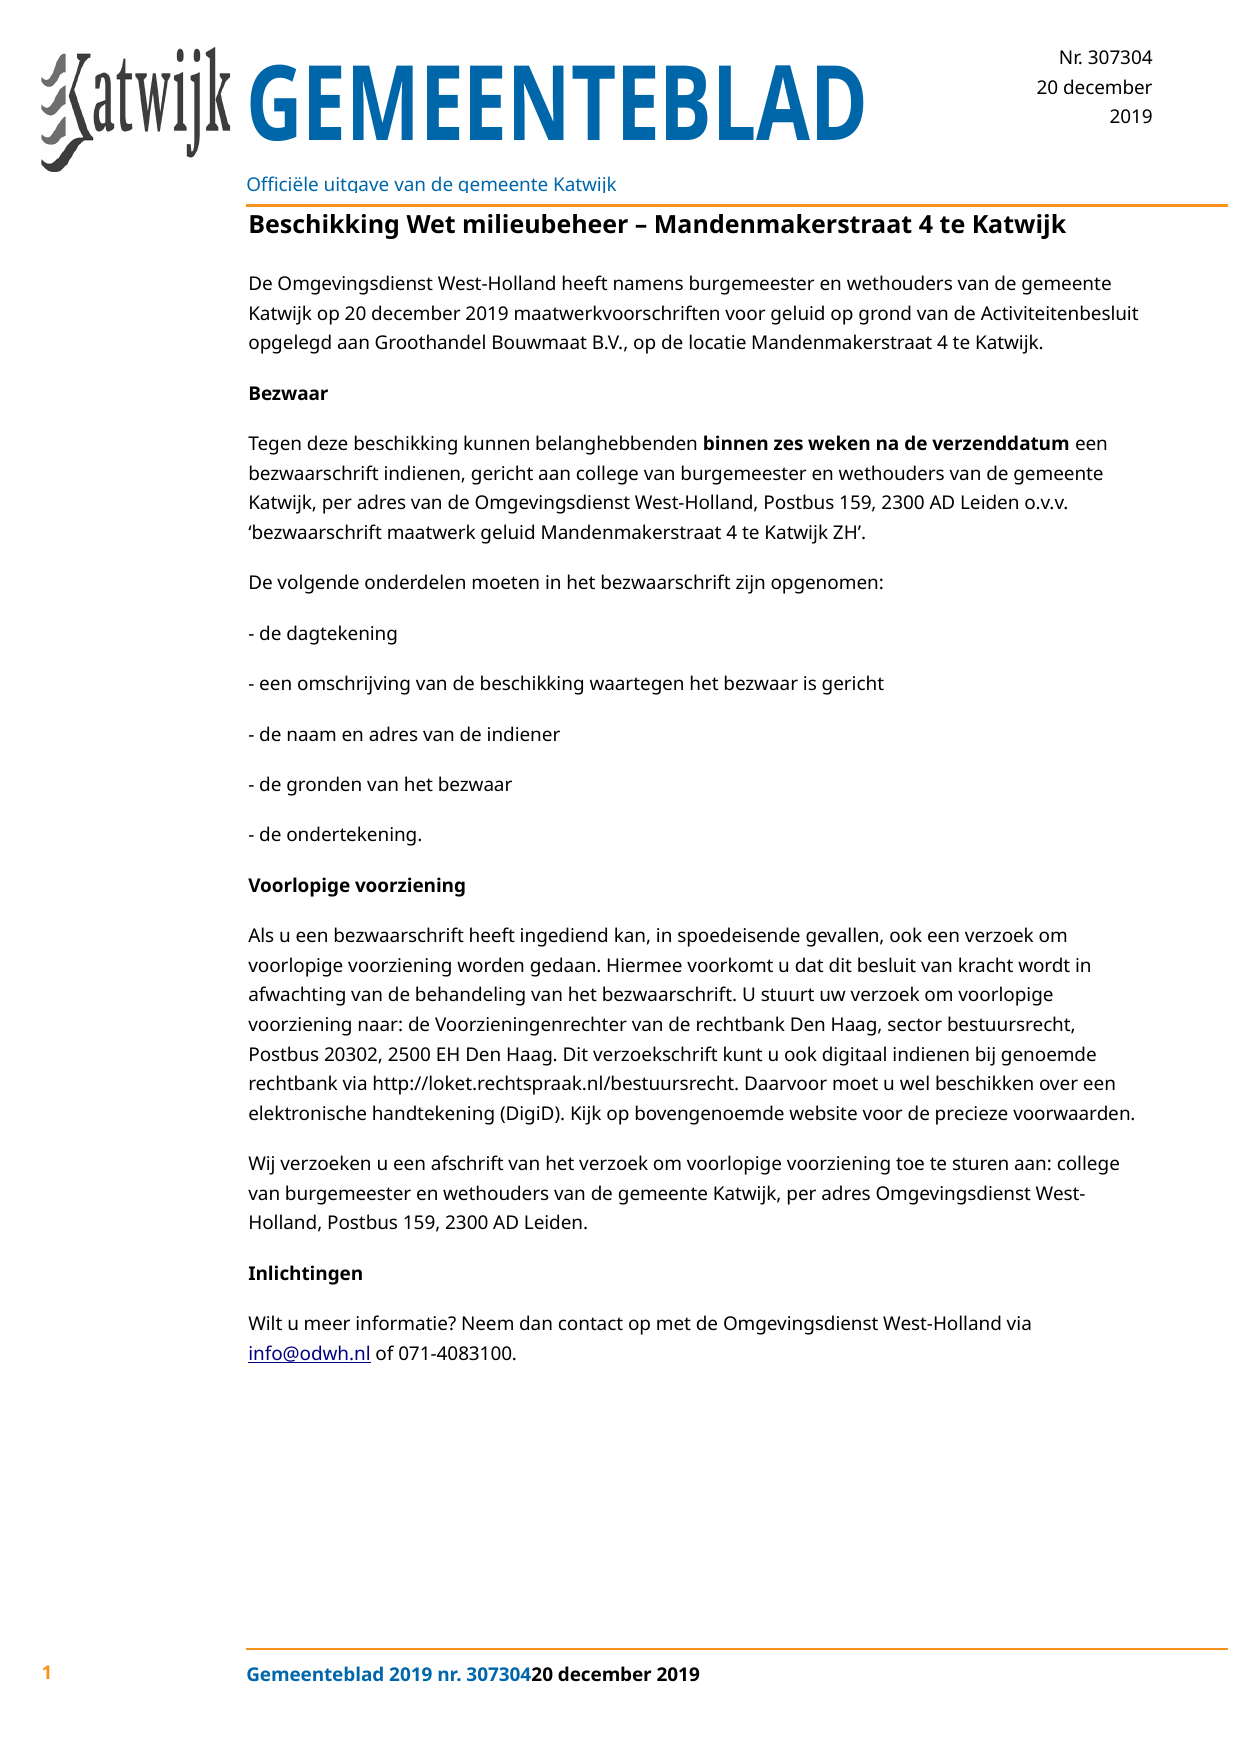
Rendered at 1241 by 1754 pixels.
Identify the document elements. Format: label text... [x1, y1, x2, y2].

text - de dagtekening [248, 620, 1152, 646]
text Wilt u meer informatie? Neem dan contact op met de Omgevingsdienst West-Holland via info@odwh.nl of 071-4083100. [248, 1310, 1152, 1366]
text Tegen deze beschikking kunnen belanghebbenden binnen zes weken na de verzenddatum een bezwaarschrift indienen, gericht aan college van burgemeester en wethouders van de gemeente Katwijk, per adres van de Omgevingsdienst West-Holland, Postbus 159, 2300 AD Leiden o.v.v. ‘bezwaarschrift maatwerk geluid Mandenmakerstraat 4 te Katwijk ZH’. [248, 430, 1152, 545]
text Voorlopige voorziening [248, 872, 1152, 898]
picture [41, 47, 231, 172]
text Als u een bezwaarschrift heeft ingediend kan, in spoedeisende gevallen, ook een verzoek om voorlopige voorziening worden gedaan. Hiermee voorkomt u dat dit besluit van kracht wordt in afwachting van de behandeling van het bezwaarschrift. U stuurt uw verzoek om voorlopige voorziening naar: de Voorzieningenrechter van de rechtbank Den Haag, sector bestuursrecht, Postbus 20302, 2500 EH Den Haag. Dit verzoekschrift kunt u ook digitaal indienen bij genoemde rechtbank via http://loket.rechtspraak.nl/bestuursrecht. Daarvoor moet u wel beschikken over een elektronische handtekening (DigiD). Kijk op bovengenoemde website voor de precieze voorwaarden. [248, 922, 1152, 1126]
text - een omschrijving van de beschikking waartegen het bezwaar is gericht [248, 670, 1152, 696]
text Bezwaar [248, 380, 1152, 406]
text Beschikking Wet milieubeheer – Mandenmakerstraat 4 te Katwijk [248, 207, 1152, 241]
text De volgende onderdelen moeten in het bezwaarschrift zijn opgenomen: [248, 569, 1152, 595]
text - de naam en adres van de indiener [248, 721, 1152, 746]
text De Omgevingsdienst West-Holland heeft namens burgemeester en wethouders van de gemeente Katwijk op 20 december 2019 maatwerkvoorschriften voor geluid op grond van de Activiteitenbesluit opgelegd aan Groothandel Bouwmaat B.V., op de locatie Mandenmakerstraat 4 te Katwijk. [248, 270, 1152, 355]
text Wij verzoeken u een afschrift van het verzoek om voorlopige voorziening toe te sturen aan: college van burgemeester en wethouders van de gemeente Katwijk, per adres Omgevingsdienst West-Holland, Postbus 159, 2300 AD Leiden. [248, 1150, 1152, 1235]
text - de ondertekening. [248, 822, 1152, 847]
text - de gronden van het bezwaar [248, 771, 1152, 797]
text Inlichtingen [248, 1260, 1152, 1286]
